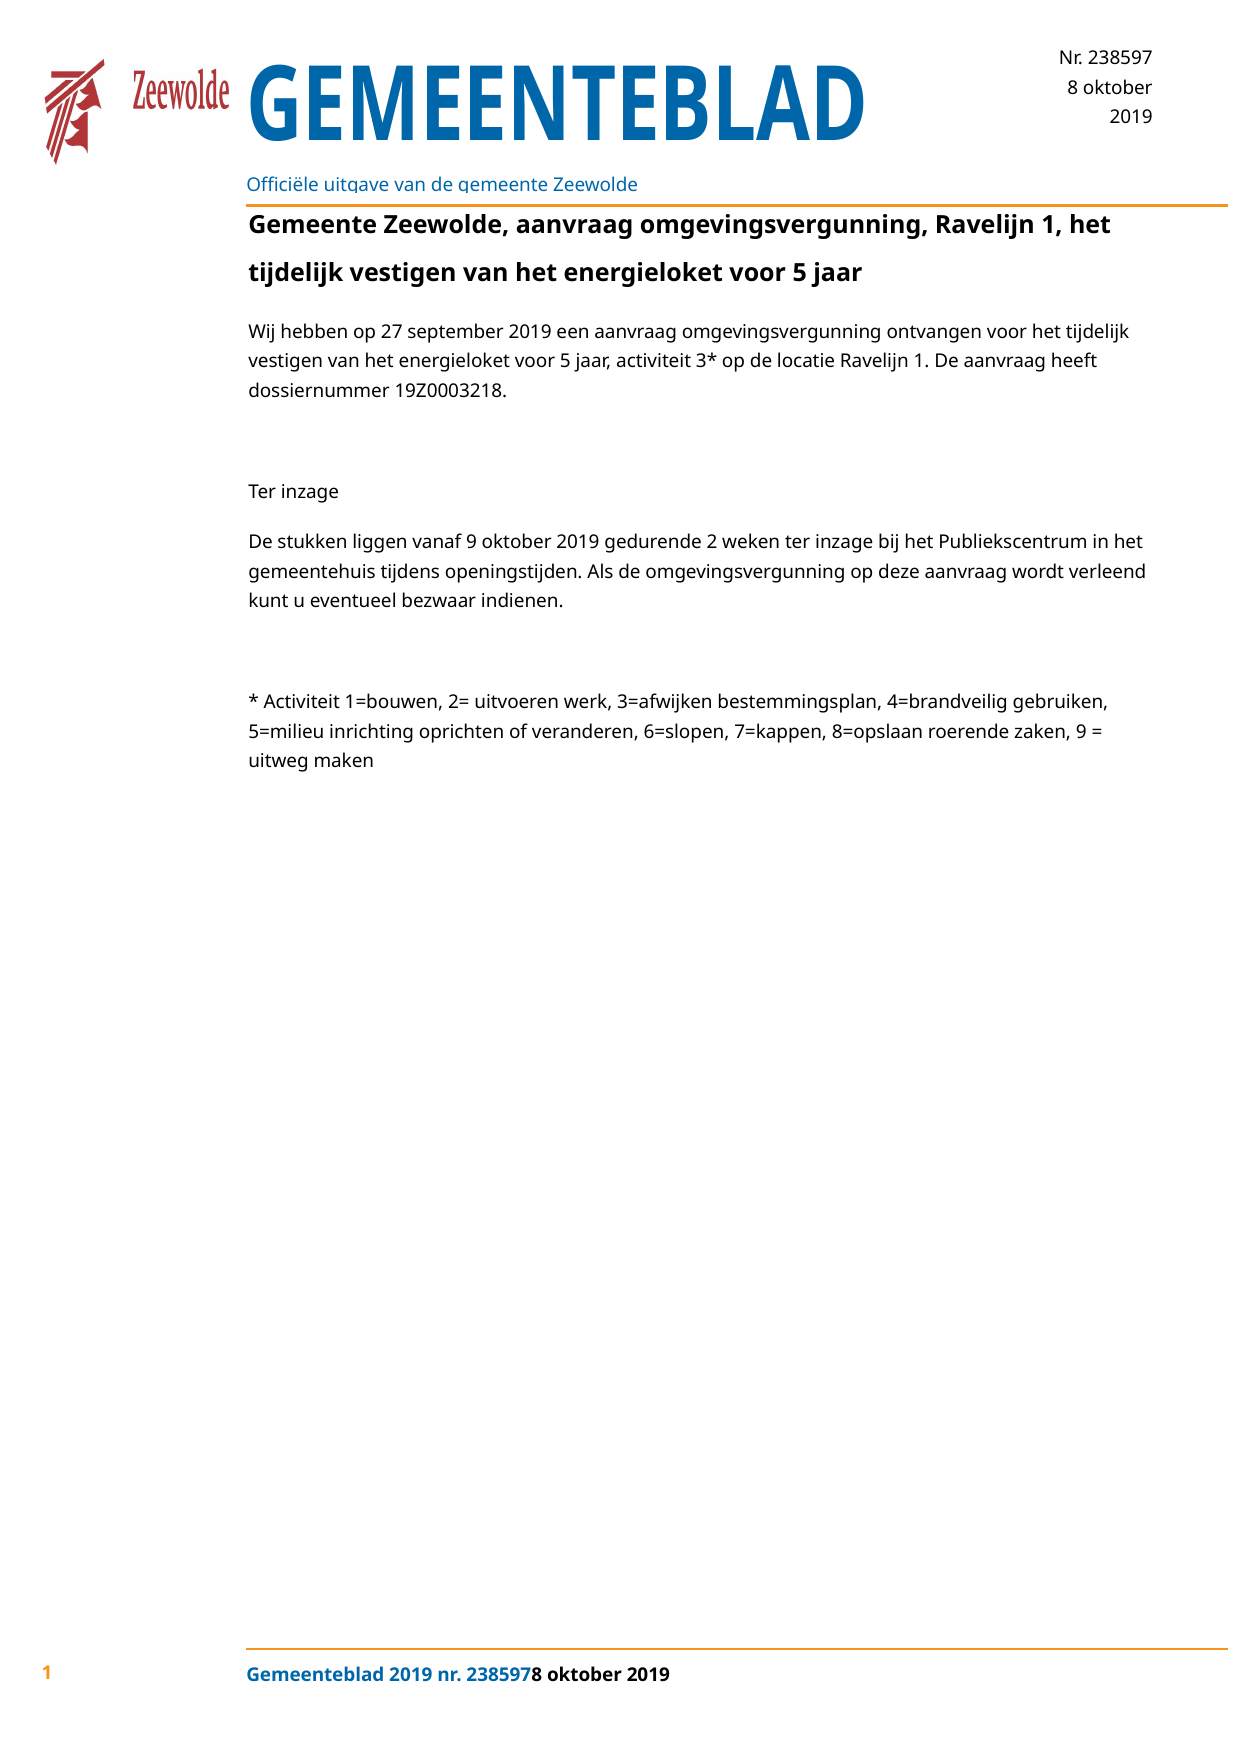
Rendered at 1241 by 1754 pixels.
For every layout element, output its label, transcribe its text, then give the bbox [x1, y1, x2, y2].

text * Activiteit 1=bouwen, 2= uitvoeren werk, 3=afwijken bestemmingsplan, 4=brandveilig gebruiken, 5=milieu inrichting oprichten of veranderen, 6=slopen, 7=kappen, 8=opslaan roerende zaken, 9 = uitweg maken [248, 688, 1152, 773]
text De stukken liggen vanaf 9 oktober 2019 gedurende 2 weken ter inzage bij het Publiekscentrum in het gemeentehuis tijdens openingstijden. Als de omgevingsvergunning op deze aanvraag wordt verleend kunt u eventueel bezwaar indienen. [248, 528, 1152, 613]
text Ter inzage [248, 478, 1152, 504]
text Wij hebben op 27 september 2019 een aanvraag omgevingsvergunning ontvangen voor het tijdelijk vestigen van het energieloket voor 5 jaar, activiteit 3* op de locatie Ravelijn 1. De aanvraag heeft dossiernummer 19Z0003218. [248, 318, 1152, 403]
text Gemeente Zeewolde, aanvraag omgevingsvergunning, Ravelijn 1, het tijdelijk vestigen van het energieloket voor 5 jaar [248, 207, 1152, 288]
picture [41, 47, 231, 172]
